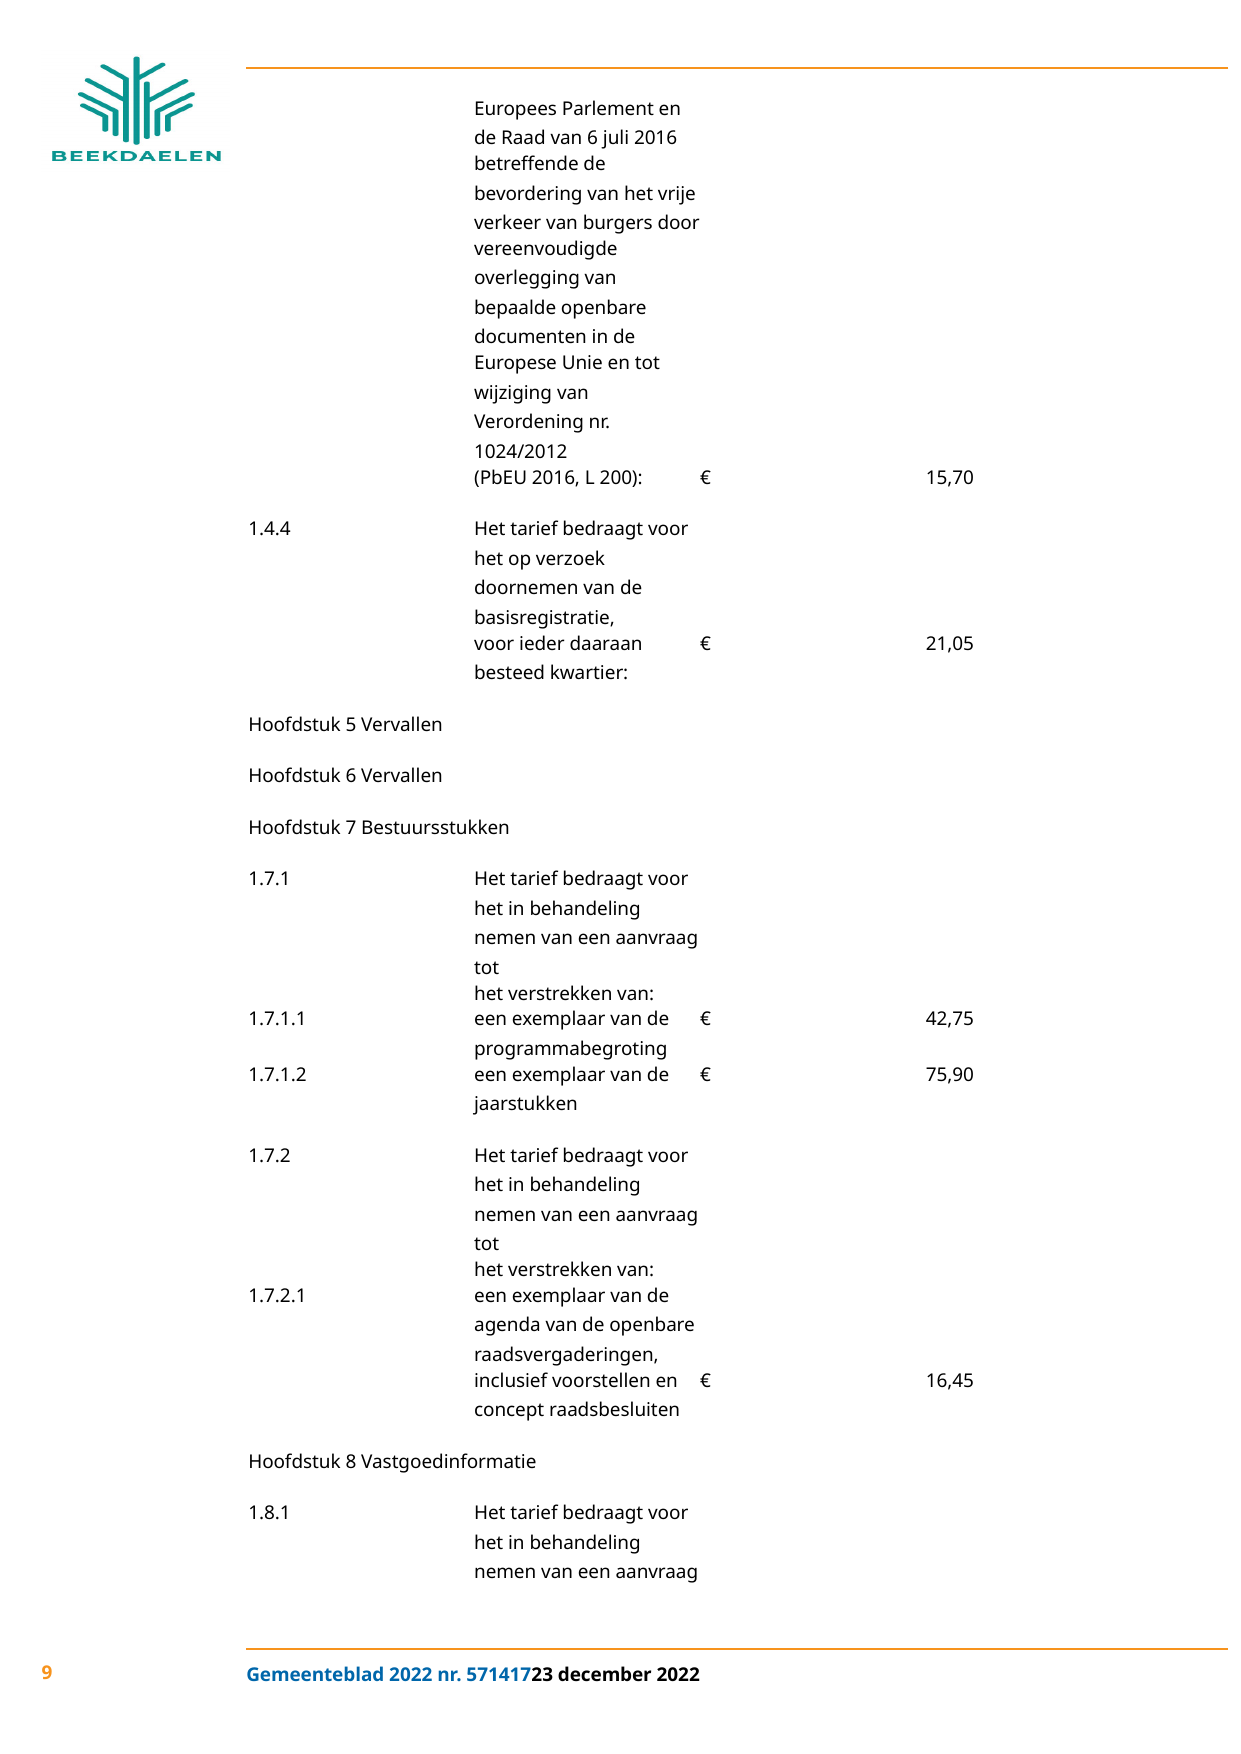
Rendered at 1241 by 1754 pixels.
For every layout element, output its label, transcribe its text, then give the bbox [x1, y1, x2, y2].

table_cell [248, 737, 474, 762]
table_cell [700, 1142, 926, 1256]
table_cell [474, 685, 700, 711]
table_cell [700, 150, 926, 235]
table_cell [926, 980, 1152, 1006]
table_cell [926, 788, 1152, 814]
table_cell [926, 1422, 1152, 1448]
table_cell [474, 737, 700, 762]
table_cell [248, 980, 474, 1006]
table_cell [700, 711, 926, 737]
table_cell [248, 630, 474, 685]
table_cell 1.7.2 [248, 1142, 474, 1256]
table_cell een exemplaar van de jaarstukken [474, 1061, 700, 1116]
table_cell [926, 490, 1152, 515]
table_cell [926, 515, 1152, 630]
table_cell € [700, 630, 926, 685]
table_cell [248, 1116, 474, 1142]
table_cell [474, 1422, 700, 1448]
table_cell Hoofdstuk 8 Vastgoedinformatie [248, 1448, 700, 1474]
table_cell [248, 95, 474, 150]
table_cell 42,75 [926, 1006, 1152, 1061]
table_cell [700, 490, 926, 515]
table_cell [248, 235, 474, 349]
table_cell € [700, 1061, 926, 1116]
table_cell [926, 350, 1152, 464]
table_cell [248, 1422, 474, 1448]
table_cell 1.7.1.2 [248, 1061, 474, 1116]
table_cell [700, 515, 926, 630]
table_cell [474, 788, 700, 814]
table_cell [926, 1500, 1152, 1584]
table_cell [474, 1116, 700, 1142]
table_cell [700, 737, 926, 762]
table_cell Hoofdstuk 7 Bestuursstukken [248, 814, 700, 839]
table_cell een exemplaar van de agenda van de openbare raadsvergaderingen, [474, 1282, 700, 1367]
table_cell [248, 840, 474, 865]
table_cell [700, 1256, 926, 1282]
table_cell betreffende de bevordering van het vrije verkeer van burgers door [474, 150, 700, 235]
table_cell inclusief voorstellen en concept raadsbesluiten [474, 1367, 700, 1422]
table_cell [926, 1474, 1152, 1499]
table_cell [700, 814, 926, 839]
table_cell [926, 1282, 1152, 1367]
table_cell [248, 1256, 474, 1282]
table_cell Het tarief bedraagt voor het in behandeling nemen van een aanvraag tot [474, 1142, 700, 1256]
table_cell [926, 95, 1152, 150]
table_cell [700, 685, 926, 711]
table_cell 1.7.1.1 [248, 1006, 474, 1061]
table_cell [248, 350, 474, 464]
picture [41, 47, 231, 172]
table_cell Europese Unie en tot wijziging van Verordening nr. 1024/2012 [474, 350, 700, 464]
table_cell [926, 1116, 1152, 1142]
table_cell [926, 235, 1152, 349]
table_cell 1.7.1 [248, 865, 474, 980]
table_cell voor ieder daaraan besteed kwartier: [474, 630, 700, 685]
table_cell Hoofdstuk 6 Vervallen [248, 763, 700, 788]
table_cell Het tarief bedraagt voor het in behandeling nemen van een aanvraag tot [474, 865, 700, 980]
table_cell [248, 1474, 474, 1499]
table_cell [926, 865, 1152, 980]
table_cell [700, 95, 926, 150]
table_cell € [700, 1367, 926, 1422]
table_cell [700, 1448, 926, 1474]
table_cell [926, 150, 1152, 235]
table_cell [248, 1367, 474, 1422]
table_cell [926, 814, 1152, 839]
table_cell 15,70 [926, 464, 1152, 490]
table_cell [700, 1116, 926, 1142]
table_cell [248, 464, 474, 490]
table_cell vereenvoudigde overlegging van bepaalde openbare documenten in de [474, 235, 700, 349]
table_cell [248, 788, 474, 814]
table_cell 1.7.2.1 [248, 1282, 474, 1367]
table_cell [700, 1422, 926, 1448]
table_cell [248, 685, 474, 711]
table_cell [474, 1474, 700, 1499]
table_cell [474, 840, 700, 865]
table_cell [474, 490, 700, 515]
table_cell het verstrekken van: [474, 1256, 700, 1282]
table_cell [248, 150, 474, 235]
table_cell [926, 685, 1152, 711]
table_cell [700, 980, 926, 1006]
table_cell [700, 763, 926, 788]
table_cell [700, 1282, 926, 1367]
table_cell [926, 840, 1152, 865]
table_cell een exemplaar van de programmabegroting [474, 1006, 700, 1061]
table_cell [926, 763, 1152, 788]
table_cell [926, 1142, 1152, 1256]
table_cell [926, 711, 1152, 737]
table_cell [700, 1500, 926, 1584]
table_cell Europees Parlement en de Raad van 6 juli 2016 [474, 95, 700, 150]
table_cell 21,05 [926, 630, 1152, 685]
table_cell [700, 1474, 926, 1499]
table_cell € [700, 1006, 926, 1061]
table_cell Hoofdstuk 5 Vervallen [248, 711, 700, 737]
table_cell [700, 788, 926, 814]
table_cell het verstrekken van: [474, 980, 700, 1006]
table_cell (PbEU 2016, L 200): [474, 464, 700, 490]
table_cell Het tarief bedraagt voor het in behandeling nemen van een aanvraag [474, 1500, 700, 1584]
table_cell [700, 235, 926, 349]
table_cell [248, 490, 474, 515]
table_cell [700, 840, 926, 865]
table_cell [926, 1256, 1152, 1282]
table_cell 1.8.1 [248, 1500, 474, 1584]
table_cell 75,90 [926, 1061, 1152, 1116]
table_cell [926, 737, 1152, 762]
table_cell 16,45 [926, 1367, 1152, 1422]
table_cell [700, 865, 926, 980]
table_cell [926, 1448, 1152, 1474]
table_cell [700, 350, 926, 464]
table_cell 1.4.4 [248, 515, 474, 630]
table_cell Het tarief bedraagt voor het op verzoek doornemen van de basisregistratie, [474, 515, 700, 630]
table_cell € [700, 464, 926, 490]
